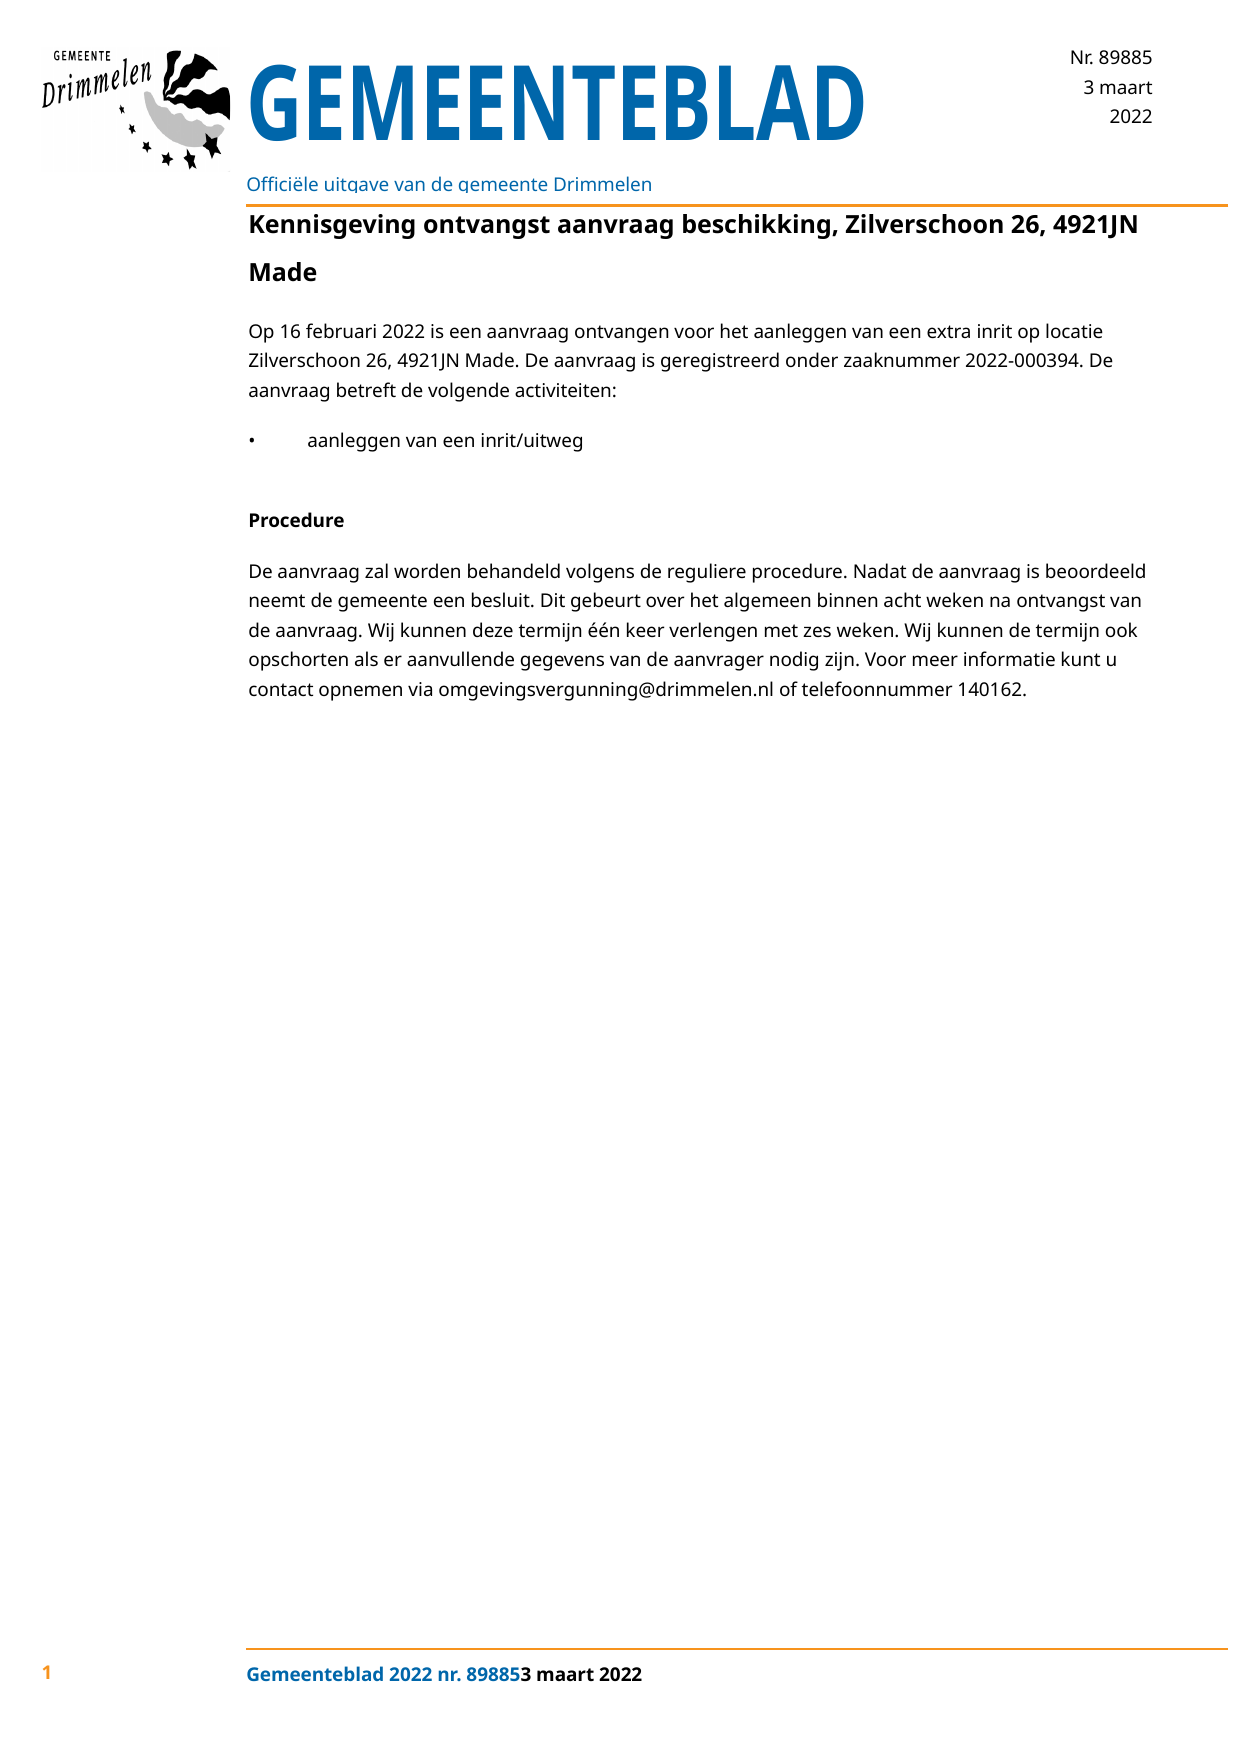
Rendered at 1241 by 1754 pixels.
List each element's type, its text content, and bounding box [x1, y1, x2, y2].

text Procedure [248, 507, 1152, 533]
text De aanvraag zal worden behandeld volgens de reguliere procedure. Nadat de aanvraag is beoordeeld neemt de gemeente een besluit. Dit gebeurt over het algemeen binnen acht weken na ontvangst van de aanvraag. Wij kunnen deze termijn één keer verlengen met zes weken. Wij kunnen de termijn ook opschorten als er aanvullende gegevens van de aanvrager nodig zijn. Voor meer informatie kunt u contact opnemen via omgevingsvergunning@drimmelen.nl of telefoonnummer 140162. [248, 558, 1152, 702]
picture [41, 47, 231, 172]
list aanleggen van een inrit/uitweg [248, 427, 1152, 453]
text Op 16 februari 2022 is een aanvraag ontvangen voor het aanleggen van een extra inrit op locatie Zilverschoon 26, 4921JN Made. De aanvraag is geregistreerd onder zaaknummer 2022-000394. De aanvraag betreft de volgende activiteiten: [248, 318, 1152, 403]
text Kennisgeving ontvangst aanvraag beschikking, Zilverschoon 26, 4921JN Made [248, 207, 1152, 288]
